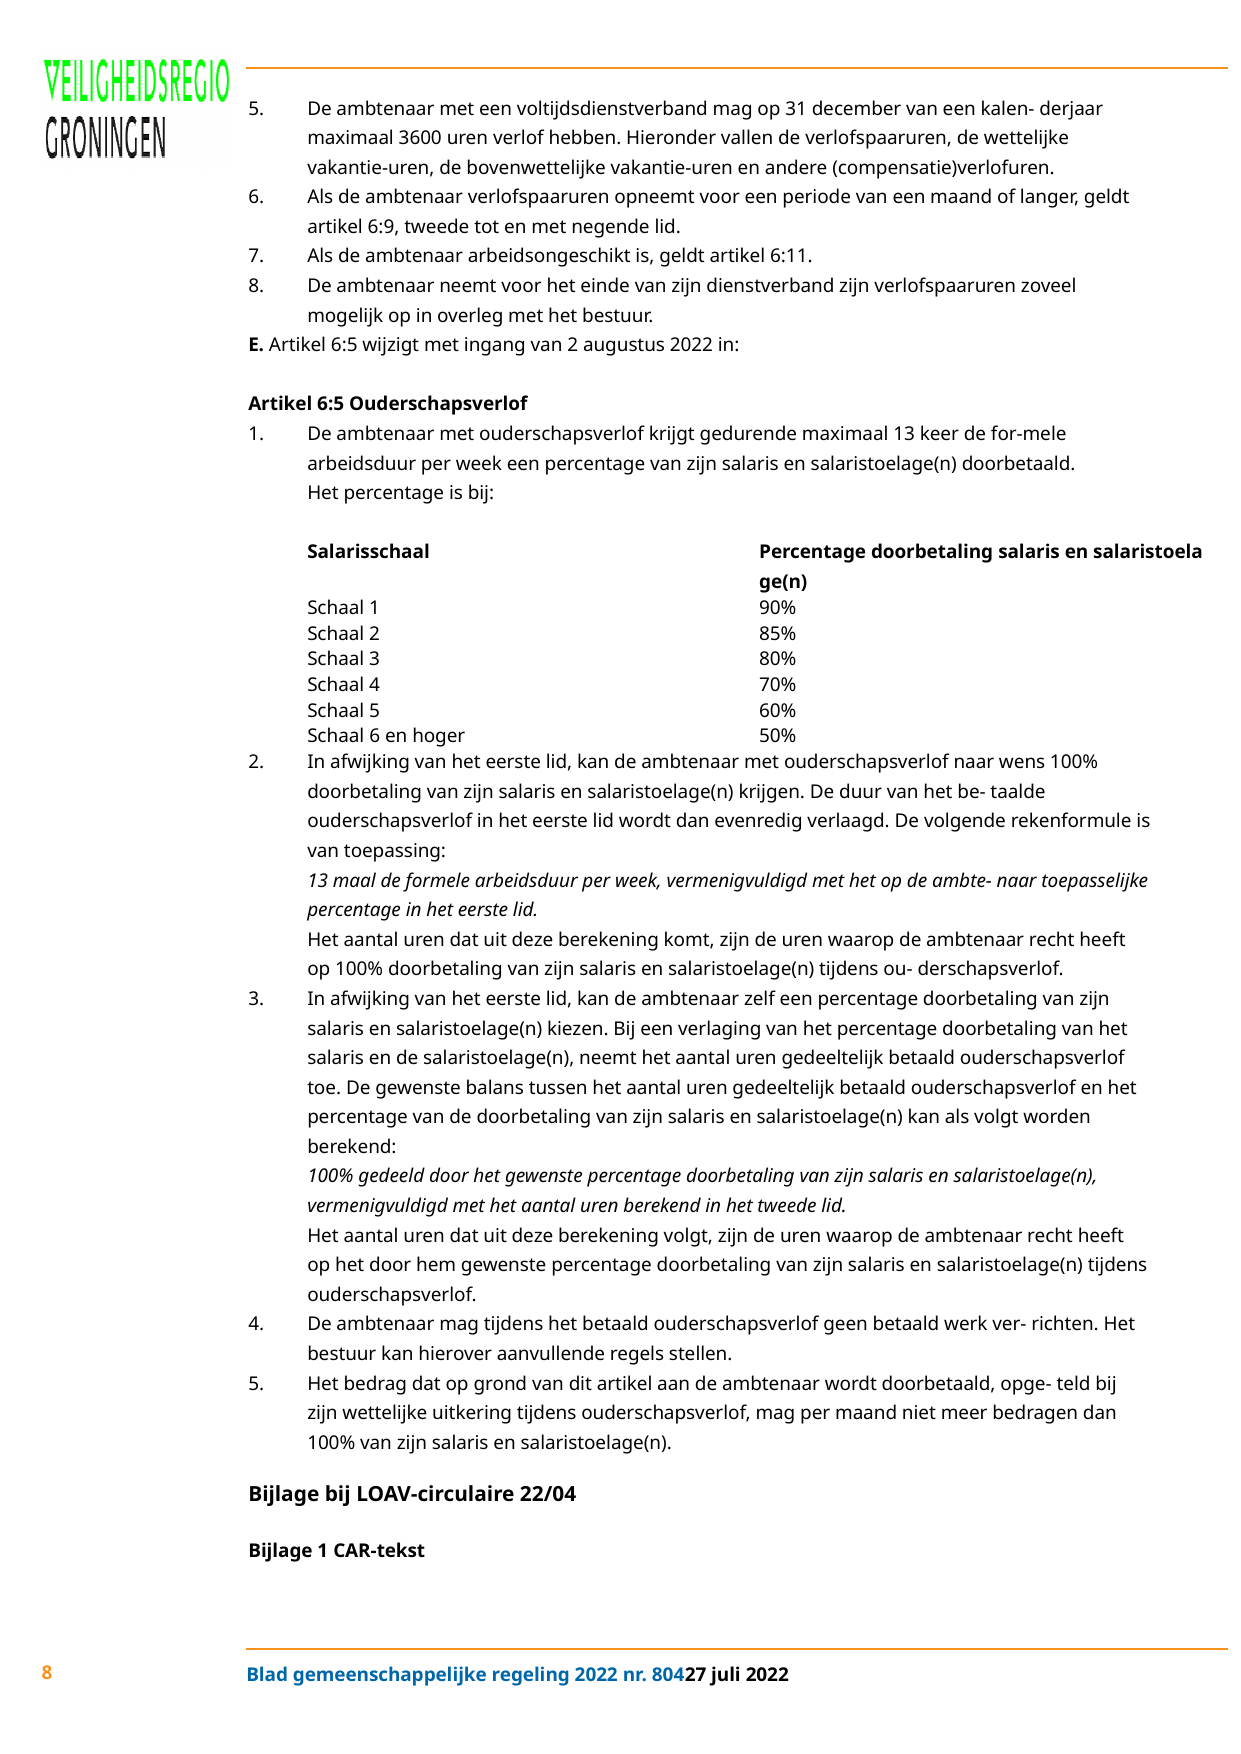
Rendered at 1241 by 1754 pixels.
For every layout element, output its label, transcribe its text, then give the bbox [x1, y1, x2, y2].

list In afwijking van het eerste lid, kan de ambtenaar zelf een percentage doorbetaling van zijn salaris en salaristoelage(n) kiezen. Bij een verlaging van het percentage doorbetaling van het salaris en de salaristoelage(n), neemt het aantal uren gedeeltelijk betaald ouderschapsverlof toe. De gewenste balans tussen het aantal uren gedeeltelijk betaald ouderschapsverlof en het percentage van de doorbetaling van zijn salaris en salaristoelage(n) kan als volgt worden berekend: [248, 985, 1152, 1159]
list Het bedrag dat op grond van dit artikel aan de ambtenaar wordt doorbetaald, opge- teld bij zijn wettelijke uitkering tijdens ouderschapsverlof, mag per maand niet meer bedragen dan 100% van zijn salaris en salaristoelage(n). [248, 1370, 1152, 1454]
list Als de ambtenaar arbeidsongeschikt is, geldt artikel 6:11. [248, 243, 1152, 268]
table_cell Schaal 1 [307, 594, 759, 620]
table_cell 80% [759, 645, 1211, 671]
table_cell 85% [759, 620, 1211, 645]
table_cell Schaal 4 [307, 671, 759, 697]
text Bijlage bij LOAV-circulaire 22/04 [248, 1479, 1152, 1508]
table_cell Schaal 2 [307, 620, 759, 645]
table_cell 70% [759, 671, 1211, 697]
list Het aantal uren dat uit deze berekening volgt, zijn de uren waarop de ambtenaar recht heeft op het door hem gewenste percentage doorbetaling van zijn salaris en salaristoelage(n) tijdens ouderschapsverlof. [248, 1222, 1152, 1307]
list Als de ambtenaar verlofspaaruren opneemt voor een periode van een maand of langer, geldt artikel 6:9, tweede tot en met negende lid. [248, 183, 1152, 239]
text Artikel 6:5 Ouderschapsverlof [248, 391, 1152, 416]
table_header Salarisschaal [307, 539, 759, 594]
table_cell Schaal 3 [307, 645, 759, 671]
list De ambtenaar met ouderschapsverlof krijgt gedurende maximaal 13 keer de for-mele arbeidsduur per week een percentage van zijn salaris en salaristoelage(n) doorbetaald. [248, 420, 1152, 476]
list De ambtenaar met een voltijdsdienstverband mag op 31 december van een kalen- derjaar maximaal 3600 uren verlof hebben. Hieronder vallen de verlofspaaruren, de wettelijke vakantie-uren, de bovenwettelijke vakantie-uren en andere (compensatie)verlofuren. [248, 95, 1152, 180]
list De ambtenaar neemt voor het einde van zijn dienstverband zijn verlofspaaruren zoveel mogelijk op in overleg met het bestuur. [248, 272, 1152, 328]
table_cell Schaal 5 [307, 697, 759, 723]
table_cell 60% [759, 697, 1211, 723]
text E. Artikel 6:5 wijzigt met ingang van 2 augustus 2022 in: [248, 331, 1152, 357]
list 100% gedeeld door het gewenste percentage doorbetaling van zijn salaris en salaristoelage(n), vermenigvuldigd met het aantal uren berekend in het tweede lid. [248, 1163, 1152, 1218]
list Het aantal uren dat uit deze berekening komt, zijn de uren waarop de ambtenaar recht heeft op 100% doorbetaling van zijn salaris en salaristoelage(n) tijdens ou- derschapsverlof. [248, 926, 1152, 981]
table_cell Schaal 6 en hoger [307, 723, 759, 748]
list De ambtenaar mag tijdens het betaald ouderschapsverlof geen betaald werk ver- richten. Het bestuur kan hierover aanvullende regels stellen. [248, 1311, 1152, 1366]
list 13 maal de formele arbeidsduur per week, vermenigvuldigd met het op de ambte- naar toepasselijke percentage in het eerste lid. [248, 867, 1152, 922]
text Bijlage 1 CAR-tekst [248, 1537, 1152, 1563]
picture [41, 47, 231, 172]
list Het percentage is bij: [248, 479, 1152, 505]
table_cell 90% [759, 594, 1211, 620]
table_header Percentage doorbetaling salaris en salaristoelage(n) [759, 539, 1211, 594]
table_cell 50% [759, 723, 1211, 748]
list In afwijking van het eerste lid, kan de ambtenaar met ouderschapsverlof naar wens 100% doorbetaling van zijn salaris en salaristoelage(n) krijgen. De duur van het be- taalde ouderschapsverlof in het eerste lid wordt dan evenredig verlaagd. De volgende rekenformule is van toepassing: [248, 748, 1152, 863]
